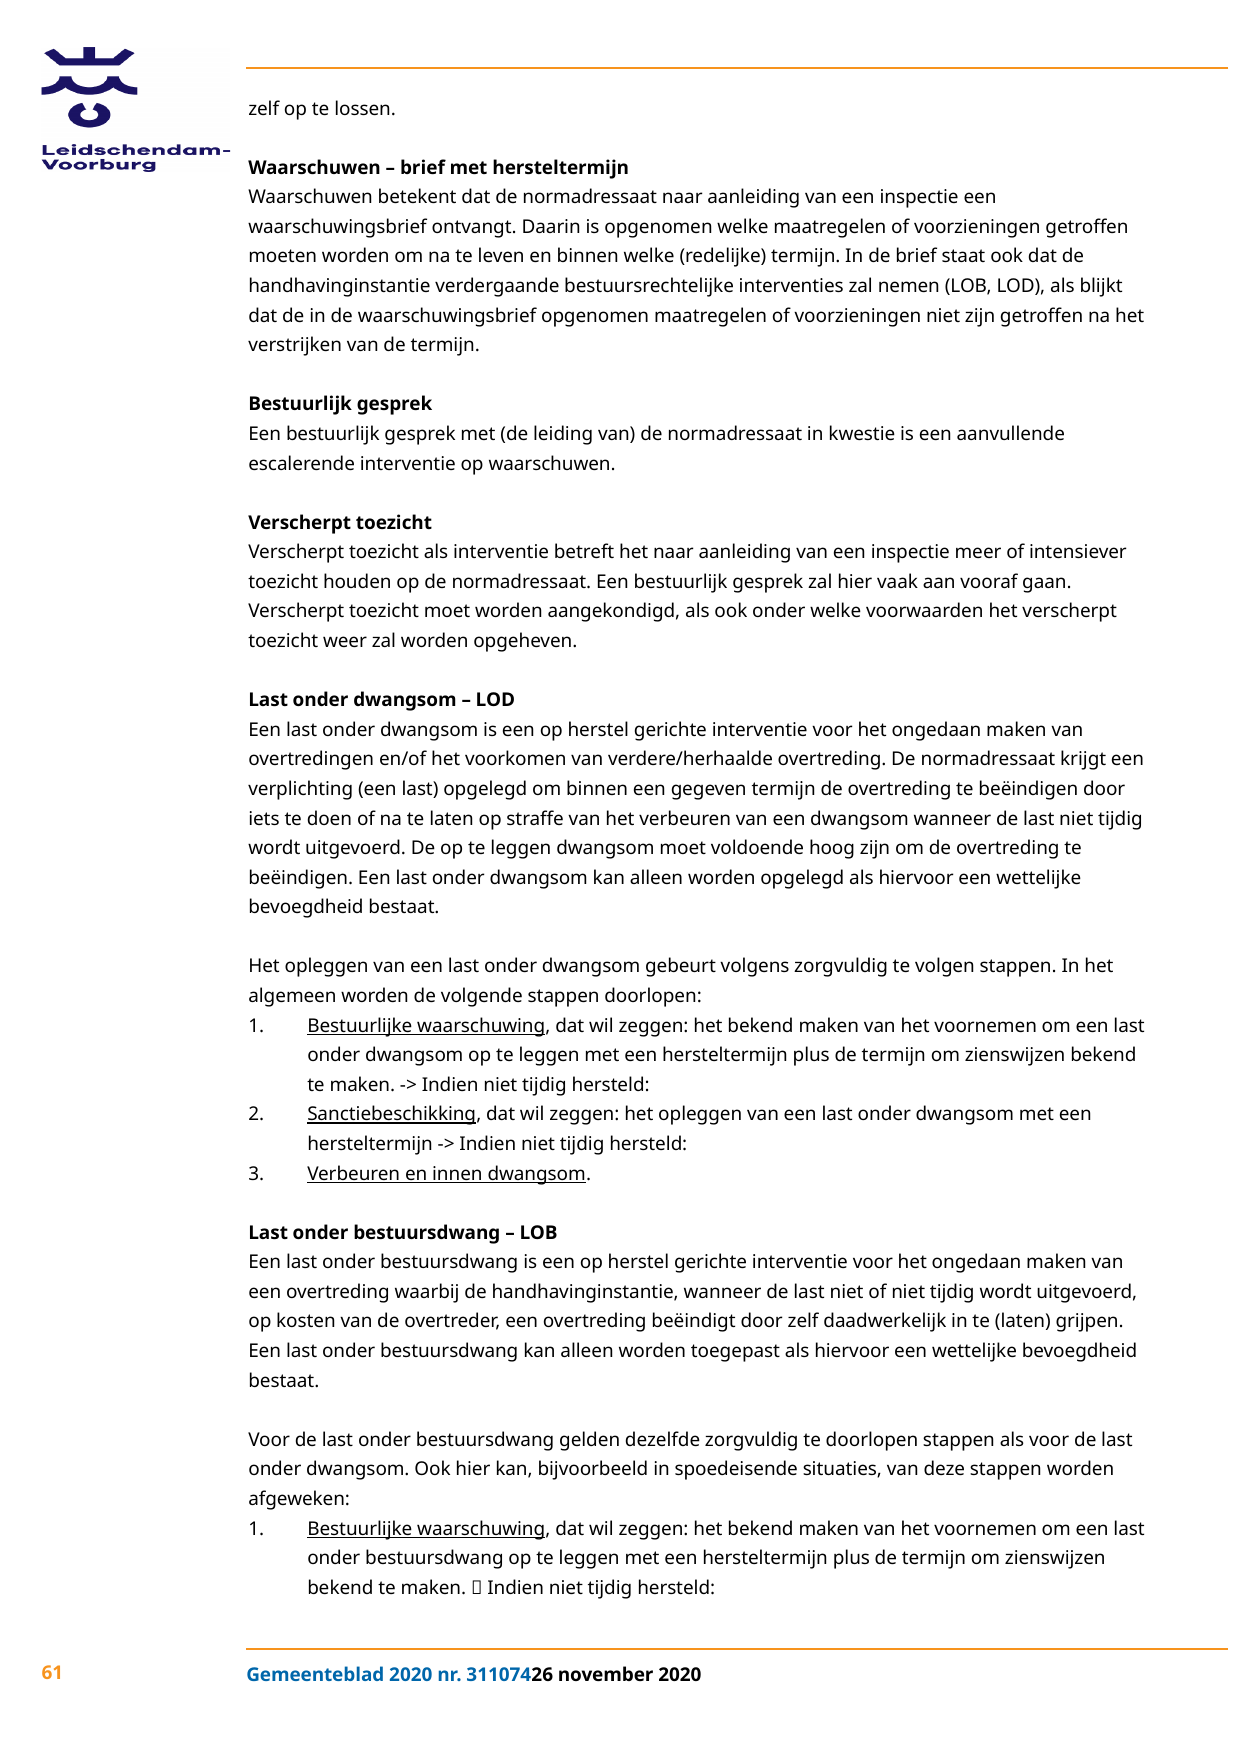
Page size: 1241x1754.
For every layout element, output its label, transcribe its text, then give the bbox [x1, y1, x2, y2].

text Last onder dwangsom – LOD [248, 686, 1152, 712]
picture [41, 47, 231, 172]
list Sanctiebeschikking, dat wil zeggen: het opleggen van een last onder dwangsom met een hersteltermijn -> Indien niet tijdig hersteld: [248, 1101, 1152, 1156]
text Het opleggen van een last onder dwangsom gebeurt volgens zorgvuldig te volgen stappen. In het algemeen worden de volgende stappen doorlopen: [248, 953, 1152, 1008]
text Verscherpt toezicht [248, 509, 1152, 535]
list Verbeuren en innen dwangsom. [248, 1160, 1152, 1186]
text Een last onder dwangsom is een op herstel gerichte interventie voor het ongedaan maken van overtredingen en/of het voorkomen van verdere/herhaalde overtreding. De normadressaat krijgt een verplichting (een last) opgelegd om binnen een gegeven termijn de overtreding te beëindigen door iets te doen of na te laten op straffe van het verbeuren van een dwangsom wanneer de last niet tijdig wordt uitgevoerd. De op te leggen dwangsom moet voldoende hoog zijn om de overtreding te beëindigen. Een last onder dwangsom kan alleen worden opgelegd als hiervoor een wettelijke bevoegdheid bestaat. [248, 716, 1152, 919]
text Verscherpt toezicht als interventie betreft het naar aanleiding van een inspectie meer of intensiever toezicht houden op de normadressaat. Een bestuurlijk gesprek zal hier vaak aan vooraf gaan. Verscherpt toezicht moet worden aangekondigd, als ook onder welke voorwaarden het verscherpt toezicht weer zal worden opgeheven. [248, 538, 1152, 653]
text Voor de last onder bestuursdwang gelden dezelfde zorgvuldig te doorlopen stappen als voor de last onder dwangsom. Ook hier kan, bijvoorbeeld in spoedeisende situaties, van deze stappen worden afgeweken: [248, 1426, 1152, 1511]
list Bestuurlijke waarschuwing, dat wil zeggen: het bekend maken van het voornemen om een last onder bestuursdwang op te leggen met een hersteltermijn plus de termijn om zienswijzen bekend te maken.  Indien niet tijdig hersteld: [248, 1515, 1152, 1600]
text Waarschuwen betekent dat de normadressaat naar aanleiding van een inspectie een waarschuwingsbrief ontvangt. Daarin is opgenomen welke maatregelen of voorzieningen getroffen moeten worden om na te leven en binnen welke (redelijke) termijn. In de brief staat ook dat de handhavinginstantie verdergaande bestuursrechtelijke interventies zal nemen (LOB, LOD), als blijkt dat de in de waarschuwingsbrief opgenomen maatregelen of voorzieningen niet zijn getroffen na het verstrijken van de termijn. [248, 183, 1152, 357]
text zelf op te lossen. [248, 95, 1152, 121]
text Last onder bestuursdwang – LOB [248, 1219, 1152, 1245]
text Een bestuurlijk gesprek met (de leiding van) de normadressaat in kwestie is een aanvullende escalerende interventie op waarschuwen. [248, 420, 1152, 476]
text Waarschuwen – brief met hersteltermijn [248, 154, 1152, 180]
list Bestuurlijke waarschuwing, dat wil zeggen: het bekend maken van het voornemen om een last onder dwangsom op te leggen met een hersteltermijn plus de termijn om zienswijzen bekend te maken. -> Indien niet tijdig hersteld: [248, 1012, 1152, 1097]
text Een last onder bestuursdwang is een op herstel gerichte interventie voor het ongedaan maken van een overtreding waarbij de handhavinginstantie, wanneer de last niet of niet tijdig wordt uitgevoerd, op kosten van de overtreder, een overtreding beëindigt door zelf daadwerkelijk in te (laten) grijpen. Een last onder bestuursdwang kan alleen worden toegepast als hiervoor een wettelijke bevoegdheid bestaat. [248, 1248, 1152, 1393]
text Bestuurlijk gesprek [248, 391, 1152, 416]
